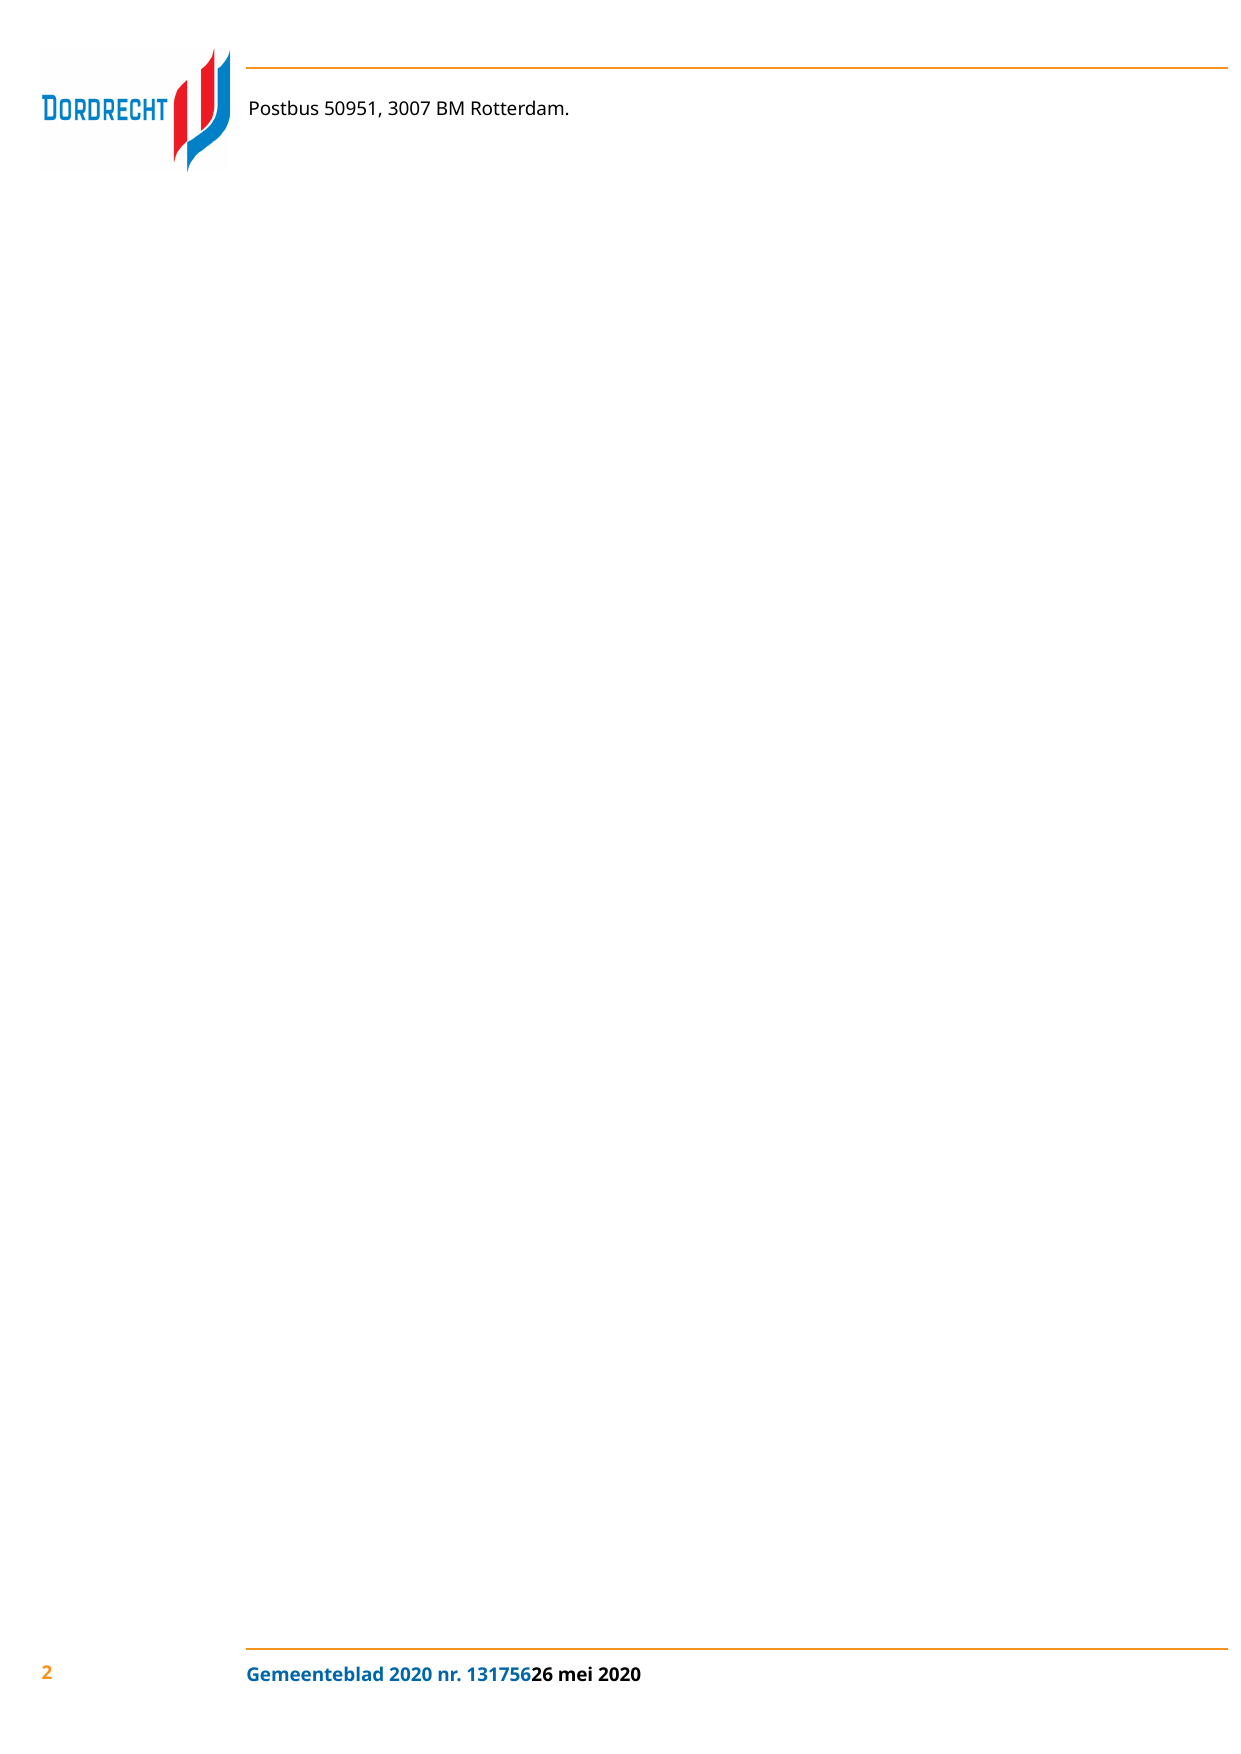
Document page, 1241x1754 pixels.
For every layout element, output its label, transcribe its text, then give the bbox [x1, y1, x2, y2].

text Postbus 50951, 3007 BM Rotterdam. [248, 95, 1152, 121]
picture [41, 47, 231, 172]
